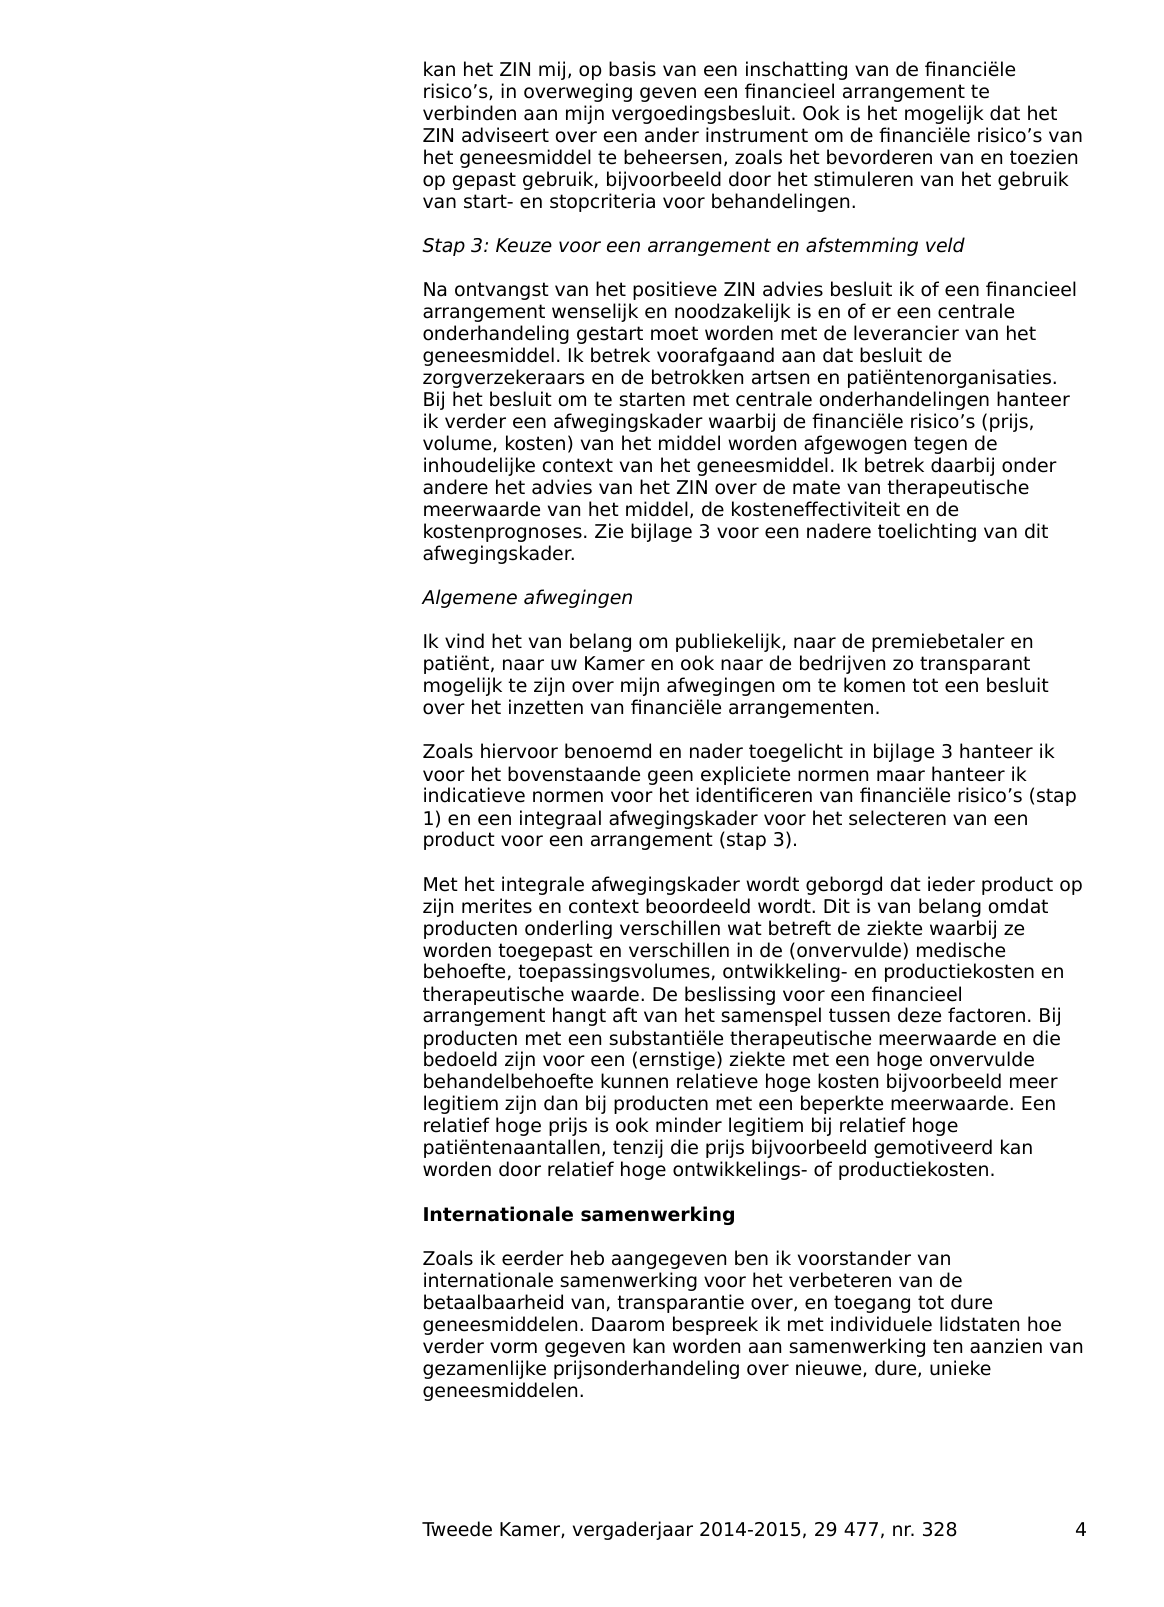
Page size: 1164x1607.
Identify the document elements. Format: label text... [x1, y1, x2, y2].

text Zoals hiervoor benoemd en nader toegelicht in bijlage 3 hanteer ik voor het bovenstaande geen expliciete normen maar hanteer ik indicatieve normen voor het identificeren van financiële risico’s (stap 1) en een integraal afwegingskader voor het selecteren van een product voor een arrangement (stap 3). [422, 741, 1087, 851]
text Ik vind het van belang om publiekelijk, naar de premiebetaler en patiënt, naar uw Kamer en ook naar de bedrijven zo transparant mogelijk te zijn over mijn afwegingen om te komen tot een besluit over het inzetten van financiële arrangementen. [422, 631, 1087, 719]
text Na ontvangst van het positieve ZIN advies besluit ik of een financieel arrangement wenselijk en noodzakelijk is en of er een centrale onderhandeling gestart moet worden met de leverancier van het geneesmiddel. Ik betrek voorafgaand aan dat besluit de zorgverzekeraars en de betrokken artsen en patiëntenorganisaties. Bij het besluit om te starten met centrale onderhandelingen hanteer ik verder een afwegingskader waarbij de financiële risico’s (prijs, volume, kosten) van het middel worden afgewogen tegen de inhoudelijke context van het geneesmiddel. Ik betrek daarbij onder andere het advies van het ZIN over de mate van therapeutische meerwaarde van het middel, de kosteneffectiviteit en de kostenprognoses. Zie bijlage 3 voor een nadere toelichting van dit afwegingskader. [422, 279, 1087, 565]
subtitle Stap 3: Keuze voor een arrangement en afstemming veld [422, 235, 1087, 257]
text Met het integrale afwegingskader wordt geborgd dat ieder product op zijn merites en context beoordeeld wordt. Dit is van belang omdat producten onderling verschillen wat betreft de ziekte waarbij ze worden toegepast en verschillen in de (onvervulde) medische behoefte, toepassingsvolumes, ontwikkeling- en productiekosten en therapeutische waarde. De beslissing voor een financieel arrangement hangt aft van het samenspel tussen deze factoren. Bij producten met een substantiële therapeutische meerwaarde en die bedoeld zijn voor een (ernstige) ziekte met een hoge onvervulde behandelbehoefte kunnen relatieve hoge kosten bijvoorbeeld meer legitiem zijn dan bij producten met een beperkte meerwaarde. Een relatief hoge prijs is ook minder legitiem bij relatief hoge patiëntenaantallen, tenzij die prijs bijvoorbeeld gemotiveerd kan worden door relatief hoge ontwikkelings- of productiekosten. [422, 873, 1087, 1181]
text kan het ZIN mij, op basis van een inschatting van de financiële risico’s, in overweging geven een financieel arrangement te verbinden aan mijn vergoedingsbesluit. Ook is het mogelijk dat het ZIN adviseert over een ander instrument om de financiële risico’s van het geneesmiddel te beheersen, zoals het bevorderen van en toezien op gepast gebruik, bijvoorbeeld door het stimuleren van het gebruik van start- en stopcriteria voor behandelingen. [422, 59, 1087, 213]
subtitle Internationale samenwerking [422, 1203, 1087, 1225]
text Zoals ik eerder heb aangegeven ben ik voorstander van internationale samenwerking voor het verbeteren van de betaalbaarheid van, transparantie over, en toegang tot dure geneesmiddelen. Daarom bespreek ik met individuele lidstaten hoe verder vorm gegeven kan worden aan samenwerking ten aanzien van gezamenlijke prijsonderhandeling over nieuwe, dure, unieke geneesmiddelen. [422, 1248, 1087, 1401]
subtitle Algemene afwegingen [422, 587, 1087, 609]
